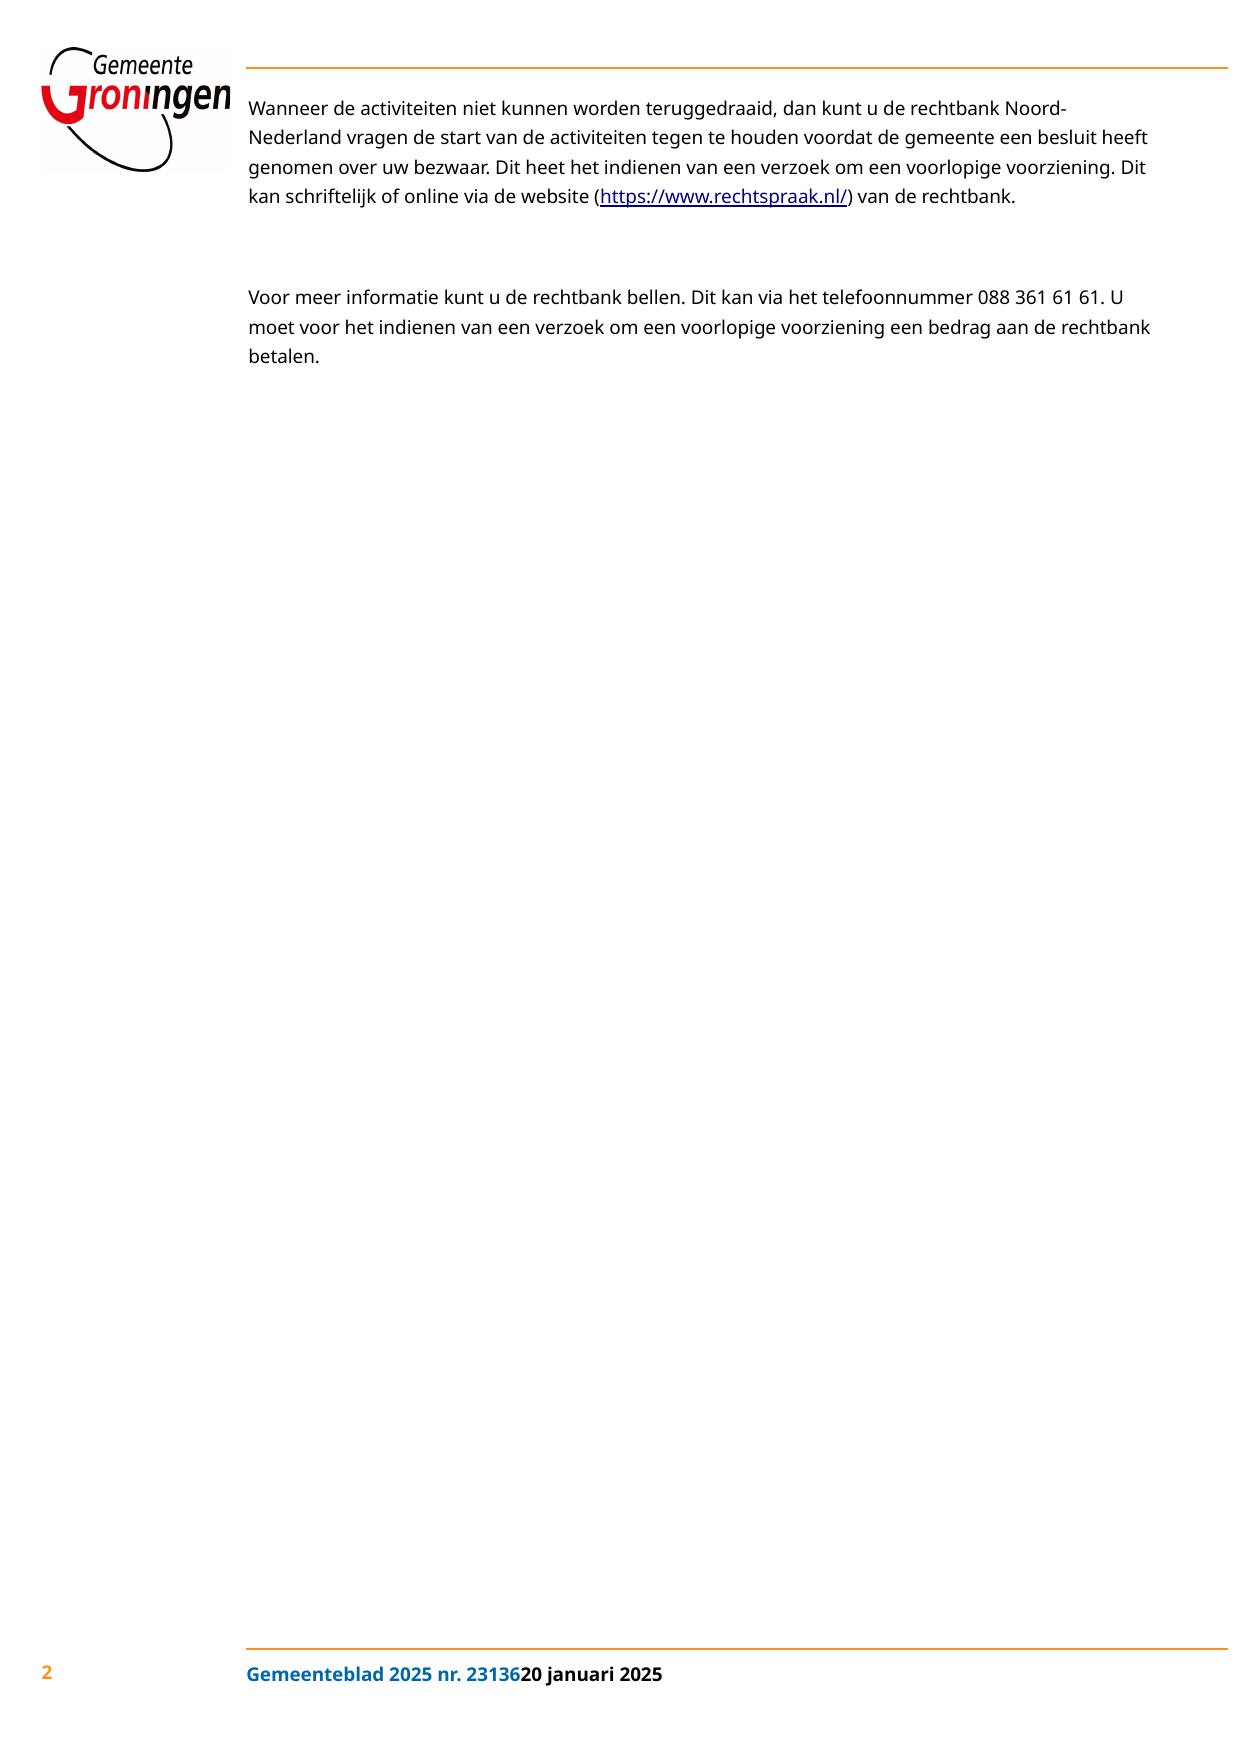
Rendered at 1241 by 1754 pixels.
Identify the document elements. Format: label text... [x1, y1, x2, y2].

picture [41, 47, 231, 172]
text Wanneer de activiteiten niet kunnen worden teruggedraaid, dan kunt u de rechtbank Noord-Nederland vragen de start van de activiteiten tegen te houden voordat de gemeente een besluit heeft genomen over uw bezwaar. Dit heet het indienen van een verzoek om een voorlopige voorziening. Dit kan schriftelijk of online via de website (https://www.rechtspraak.nl/) van de rechtbank. [248, 95, 1152, 209]
text Voor meer informatie kunt u de rechtbank bellen. Dit kan via het telefoonnummer 088 361 61 61. U moet voor het indienen van een verzoek om een voorlopige voorziening een bedrag aan de rechtbank betalen. [248, 284, 1152, 369]
